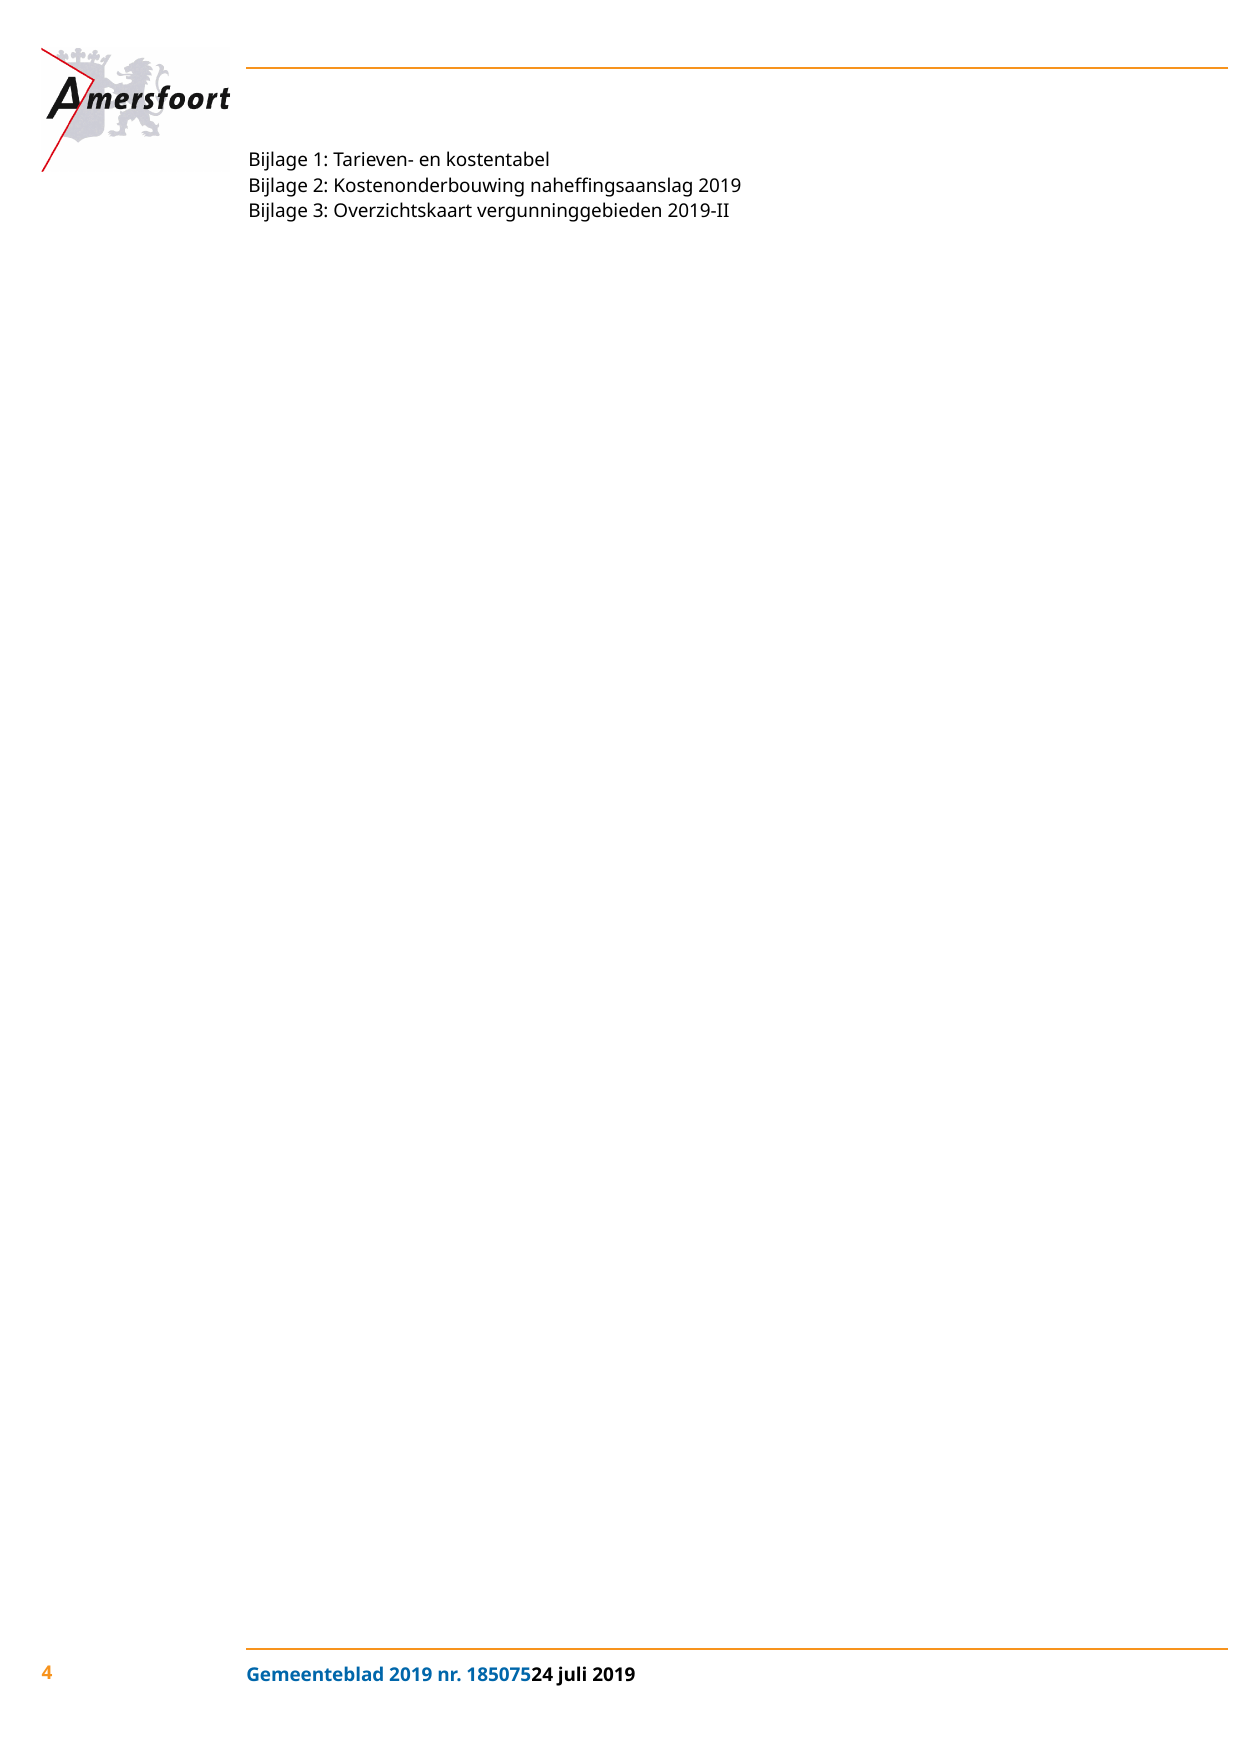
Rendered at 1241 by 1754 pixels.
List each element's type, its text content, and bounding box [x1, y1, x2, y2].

text Bijlage 2: Kostenonderbouwing naheffingsaanslag 2019 [248, 172, 1152, 198]
text Bijlage 1: Tarieven- en kostentabel [248, 146, 1152, 172]
picture [41, 47, 231, 172]
text Bijlage 3: Overzichtskaart vergunninggebieden 2019-II [248, 198, 1152, 223]
